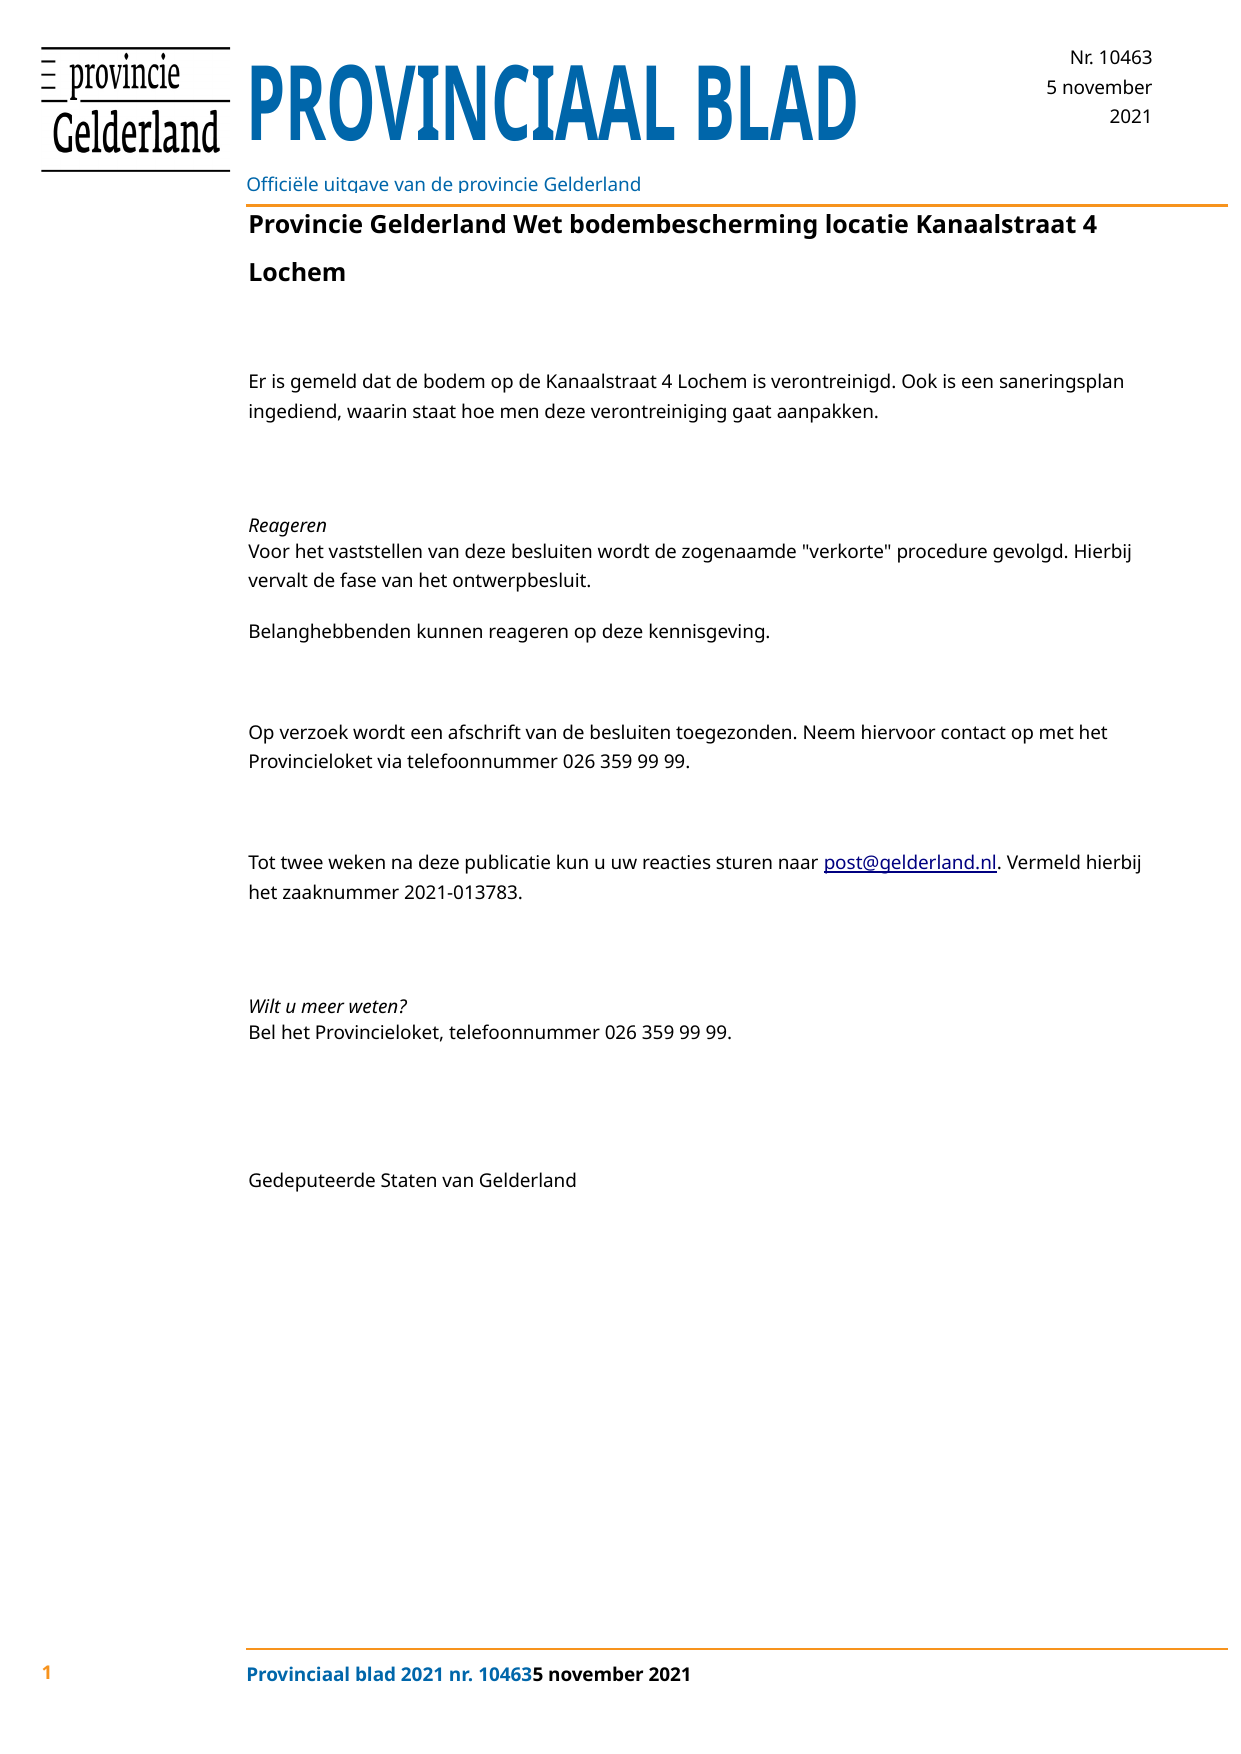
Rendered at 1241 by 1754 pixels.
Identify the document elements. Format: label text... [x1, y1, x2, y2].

text Provincie Gelderland Wet bodembescherming locatie Kanaalstraat 4 Lochem [248, 207, 1152, 288]
text Tot twee weken na deze publicatie kun u uw reacties sturen naar post@gelderland.nl. Vermeld hierbij het zaaknummer 2021-013783. [248, 849, 1152, 904]
text Er is gemeld dat de bodem op de Kanaalstraat 4 Lochem is verontreinigd. Ook is een saneringsplan ingediend, waarin staat hoe men deze verontreiniging gaat aanpakken. [248, 368, 1152, 424]
text Bel het Provincieloket, telefoonnummer 026 359 99 99. [248, 1019, 1152, 1045]
text Voor het vaststellen van deze besluiten wordt de zogenaamde "verkorte" procedure gevolgd. Hierbij vervalt de fase van het ontwerpbesluit. [248, 538, 1152, 593]
text Op verzoek wordt een afschrift van de besluiten toegezonden. Neem hiervoor contact op met het Provincieloket via telefoonnummer 026 359 99 99. [248, 719, 1152, 774]
picture [41, 47, 231, 172]
text Gedeputeerde Staten van Gelderland [248, 1168, 1152, 1193]
text Wilt u meer weten? [248, 993, 1152, 1019]
text Belanghebbenden kunnen reageren op deze kennisgeving. [248, 618, 1152, 644]
text Reageren [248, 512, 1152, 538]
